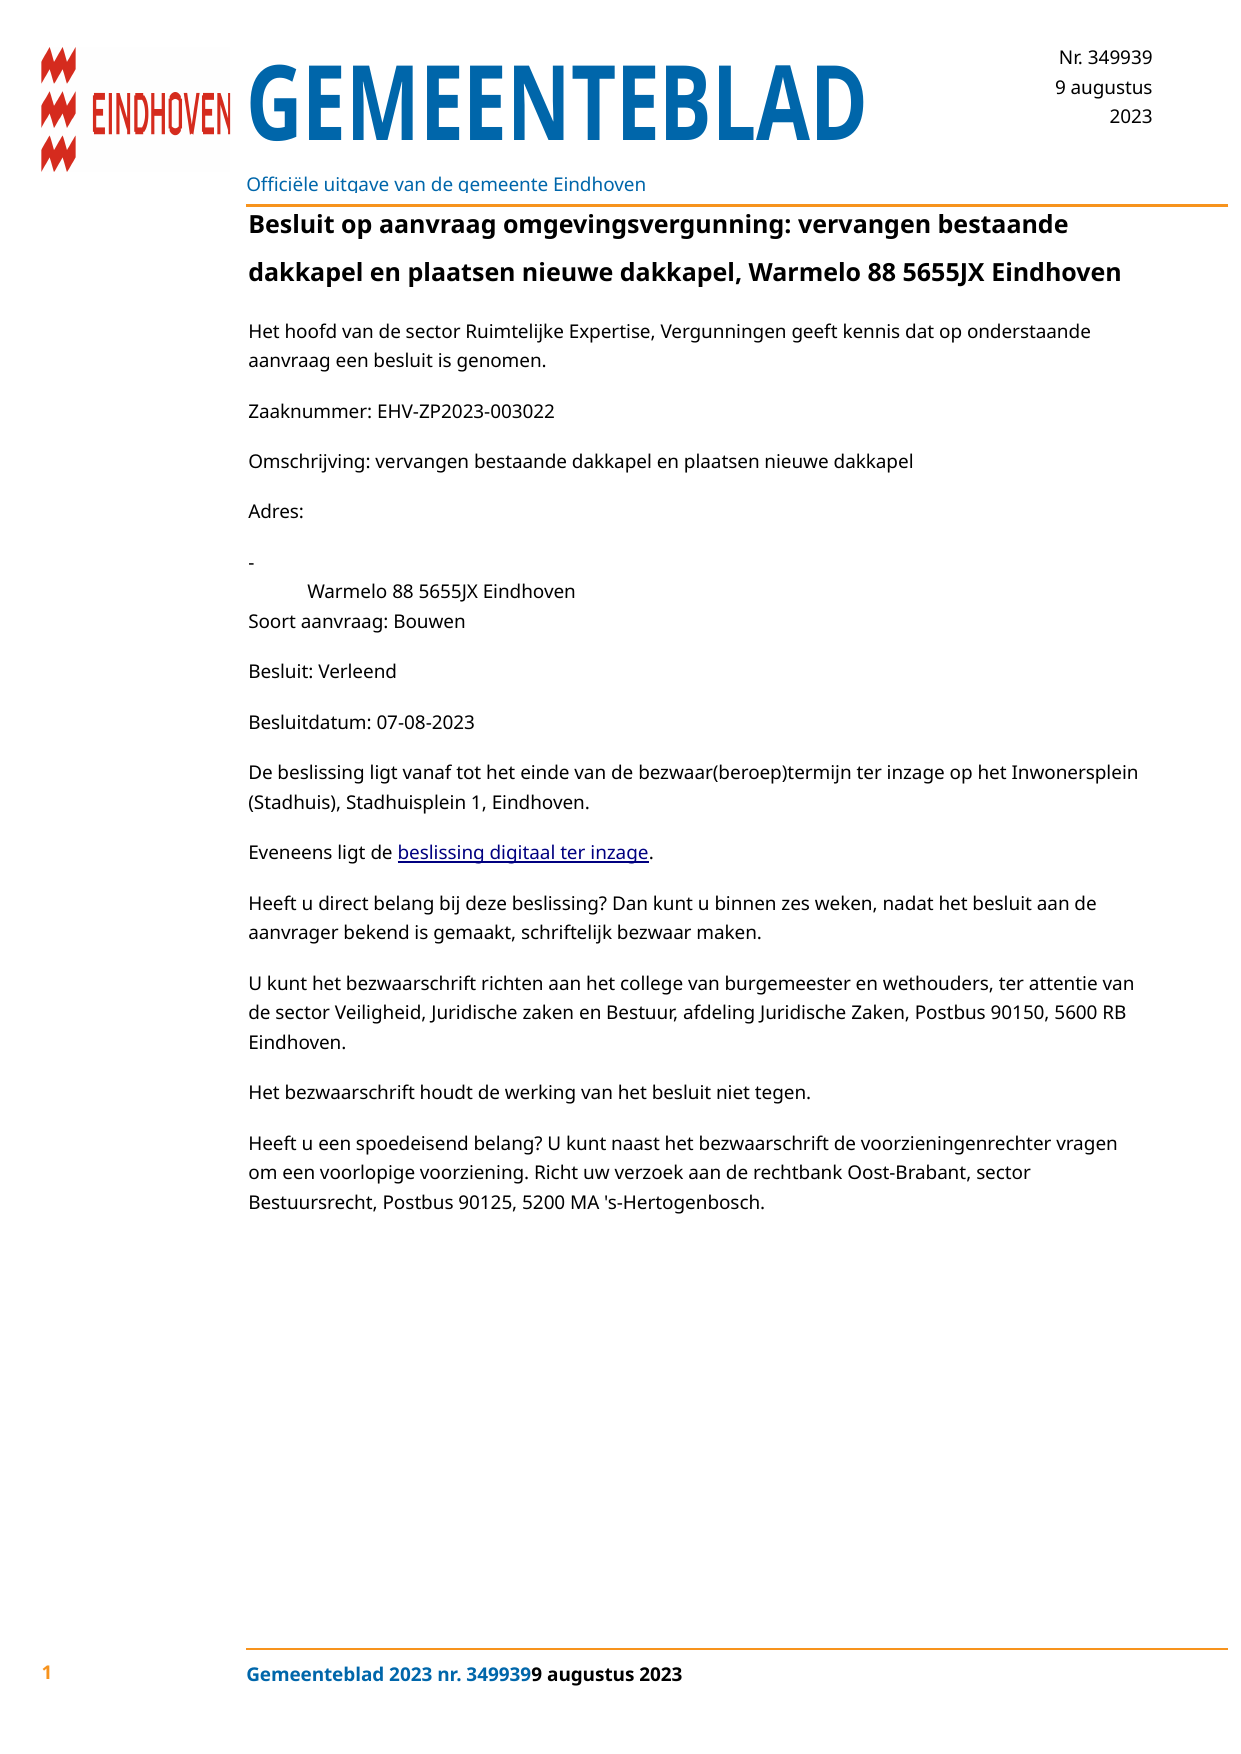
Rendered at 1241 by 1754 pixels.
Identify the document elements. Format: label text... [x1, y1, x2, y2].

text Soort aanvraag: Bouwen [248, 608, 1152, 634]
text Het hoofd van de sector Ruimtelijke Expertise, Vergunningen geeft kennis dat op onderstaande aanvraag een besluit is genomen. [248, 318, 1152, 373]
text Heeft u direct belang bij deze beslissing? Dan kunt u binnen zes weken, nadat het besluit aan de aanvrager bekend is gemaakt, schriftelijk bezwaar maken. [248, 890, 1152, 945]
text Besluit op aanvraag omgevingsvergunning: vervangen bestaande dakkapel en plaatsen nieuwe dakkapel, Warmelo 88 5655JX Eindhoven [248, 207, 1152, 288]
text Heeft u een spoedeisend belang? U kunt naast het bezwaarschrift de voorzieningenrechter vragen om een voorlopige voorziening. Richt uw verzoek aan de rechtbank Oost-Brabant, sector Bestuursrecht, Postbus 90125, 5200 MA 's-Hertogenbosch. [248, 1130, 1152, 1215]
text Eveneens ligt de beslissing digitaal ter inzage. [248, 839, 1152, 865]
text U kunt het bezwaarschrift richten aan het college van burgemeester en wethouders, ter attentie van de sector Veiligheid, Juridische zaken en Bestuur, afdeling Juridische Zaken, Postbus 90150, 5600 RB Eindhoven. [248, 970, 1152, 1055]
text Adres: [248, 499, 1152, 524]
text Besluit: Verleend [248, 659, 1152, 684]
text Het bezwaarschrift houdt de werking van het besluit niet tegen. [248, 1079, 1152, 1105]
list Warmelo 88 5655JX Eindhoven [248, 579, 1152, 604]
text Omschrijving: vervangen bestaande dakkapel en plaatsen nieuwe dakkapel [248, 448, 1152, 474]
picture [41, 47, 231, 172]
text Zaaknummer: EHV-ZP2023-003022 [248, 398, 1152, 424]
text Besluitdatum: 07-08-2023 [248, 709, 1152, 735]
text De beslissing ligt vanaf tot het einde van de bezwaar(beroep)termijn ter inzage op het Inwonersplein (Stadhuis), Stadhuisplein 1, Eindhoven. [248, 759, 1152, 815]
